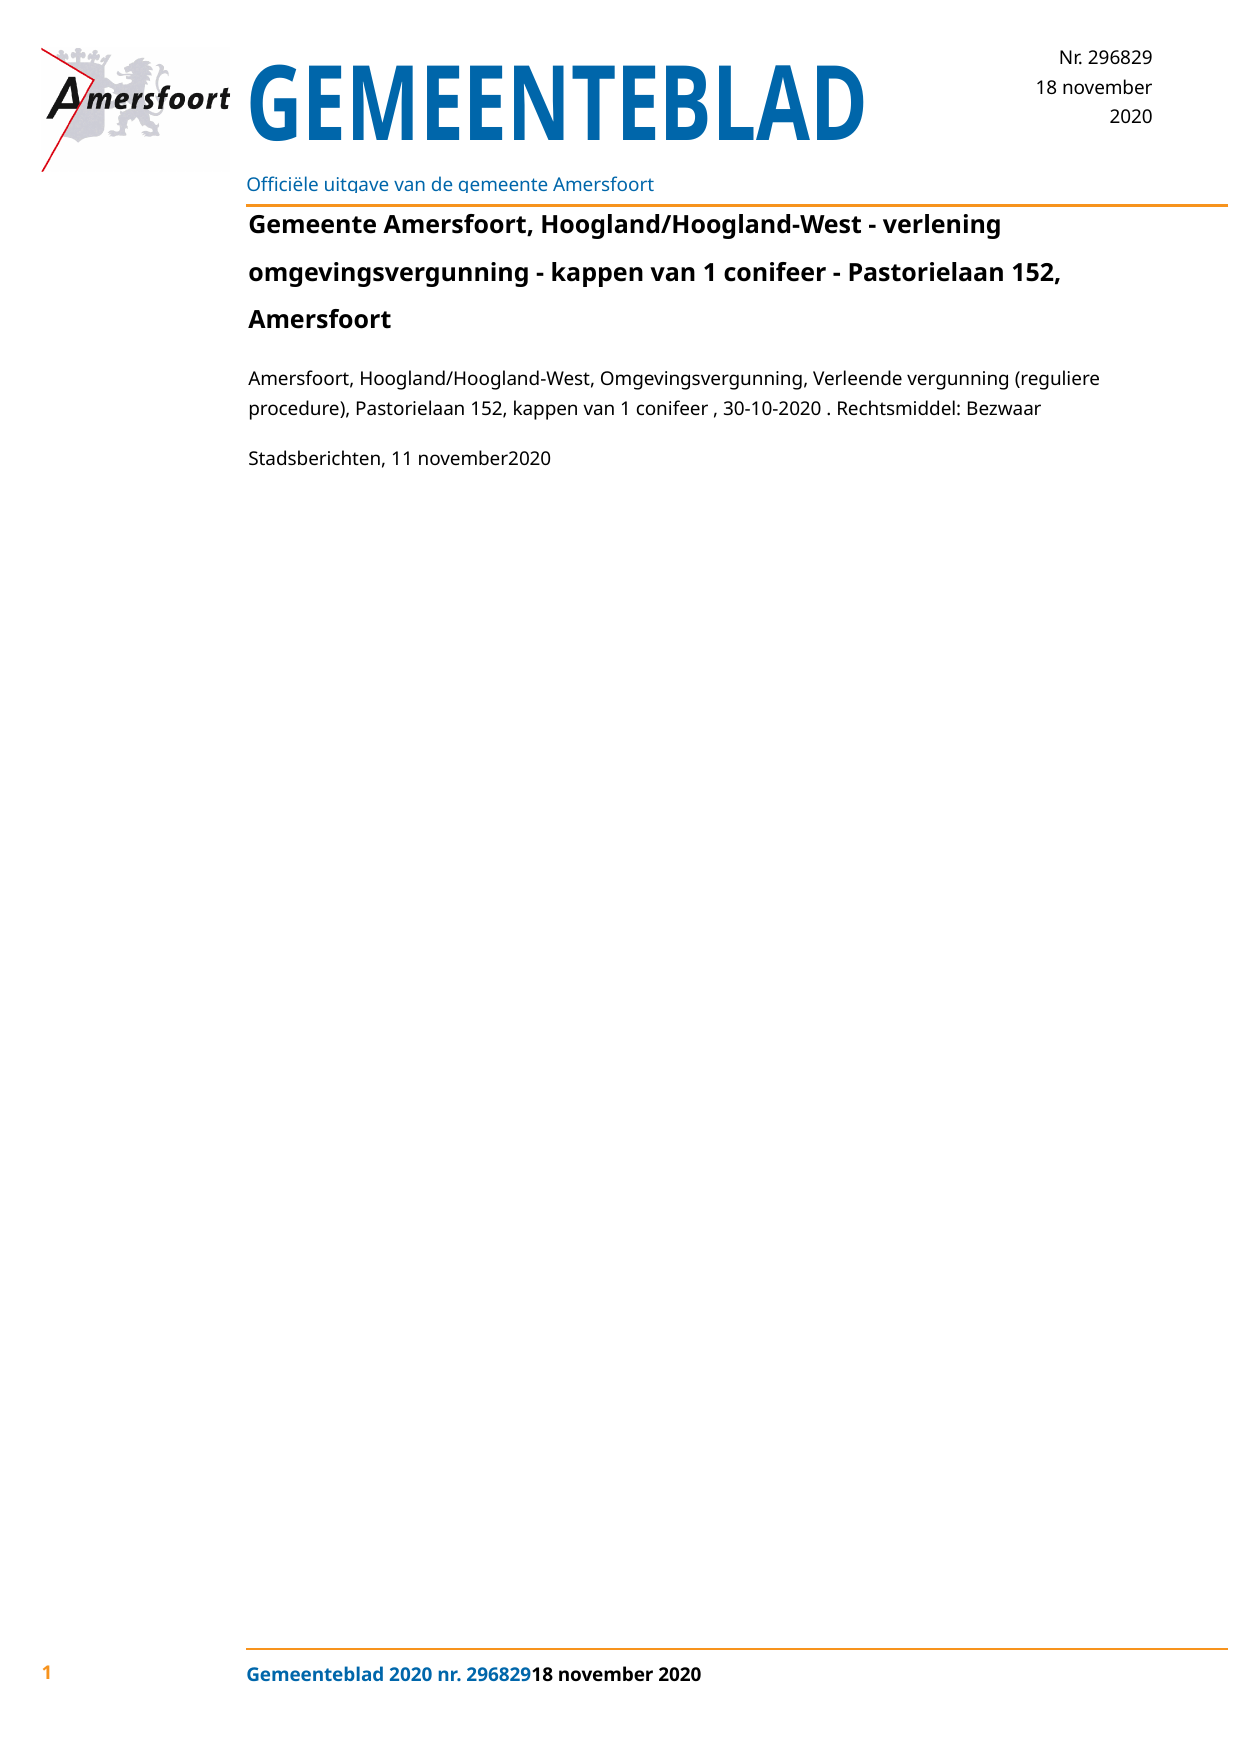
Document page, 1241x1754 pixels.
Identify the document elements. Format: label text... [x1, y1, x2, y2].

picture [41, 47, 231, 172]
text Gemeente Amersfoort, Hoogland/Hoogland-West - verlening omgevingsvergunning - kappen van 1 conifeer - Pastorielaan 152, Amersfoort [248, 207, 1152, 336]
text Stadsberichten, 11 november2020 [248, 446, 1152, 471]
text Amersfoort, Hoogland/Hoogland-West, Omgevingsvergunning, Verleende vergunning (reguliere procedure), Pastorielaan 152, kappen van 1 conifeer , 30-10-2020 . Rechtsmiddel: Bezwaar [248, 366, 1152, 421]
